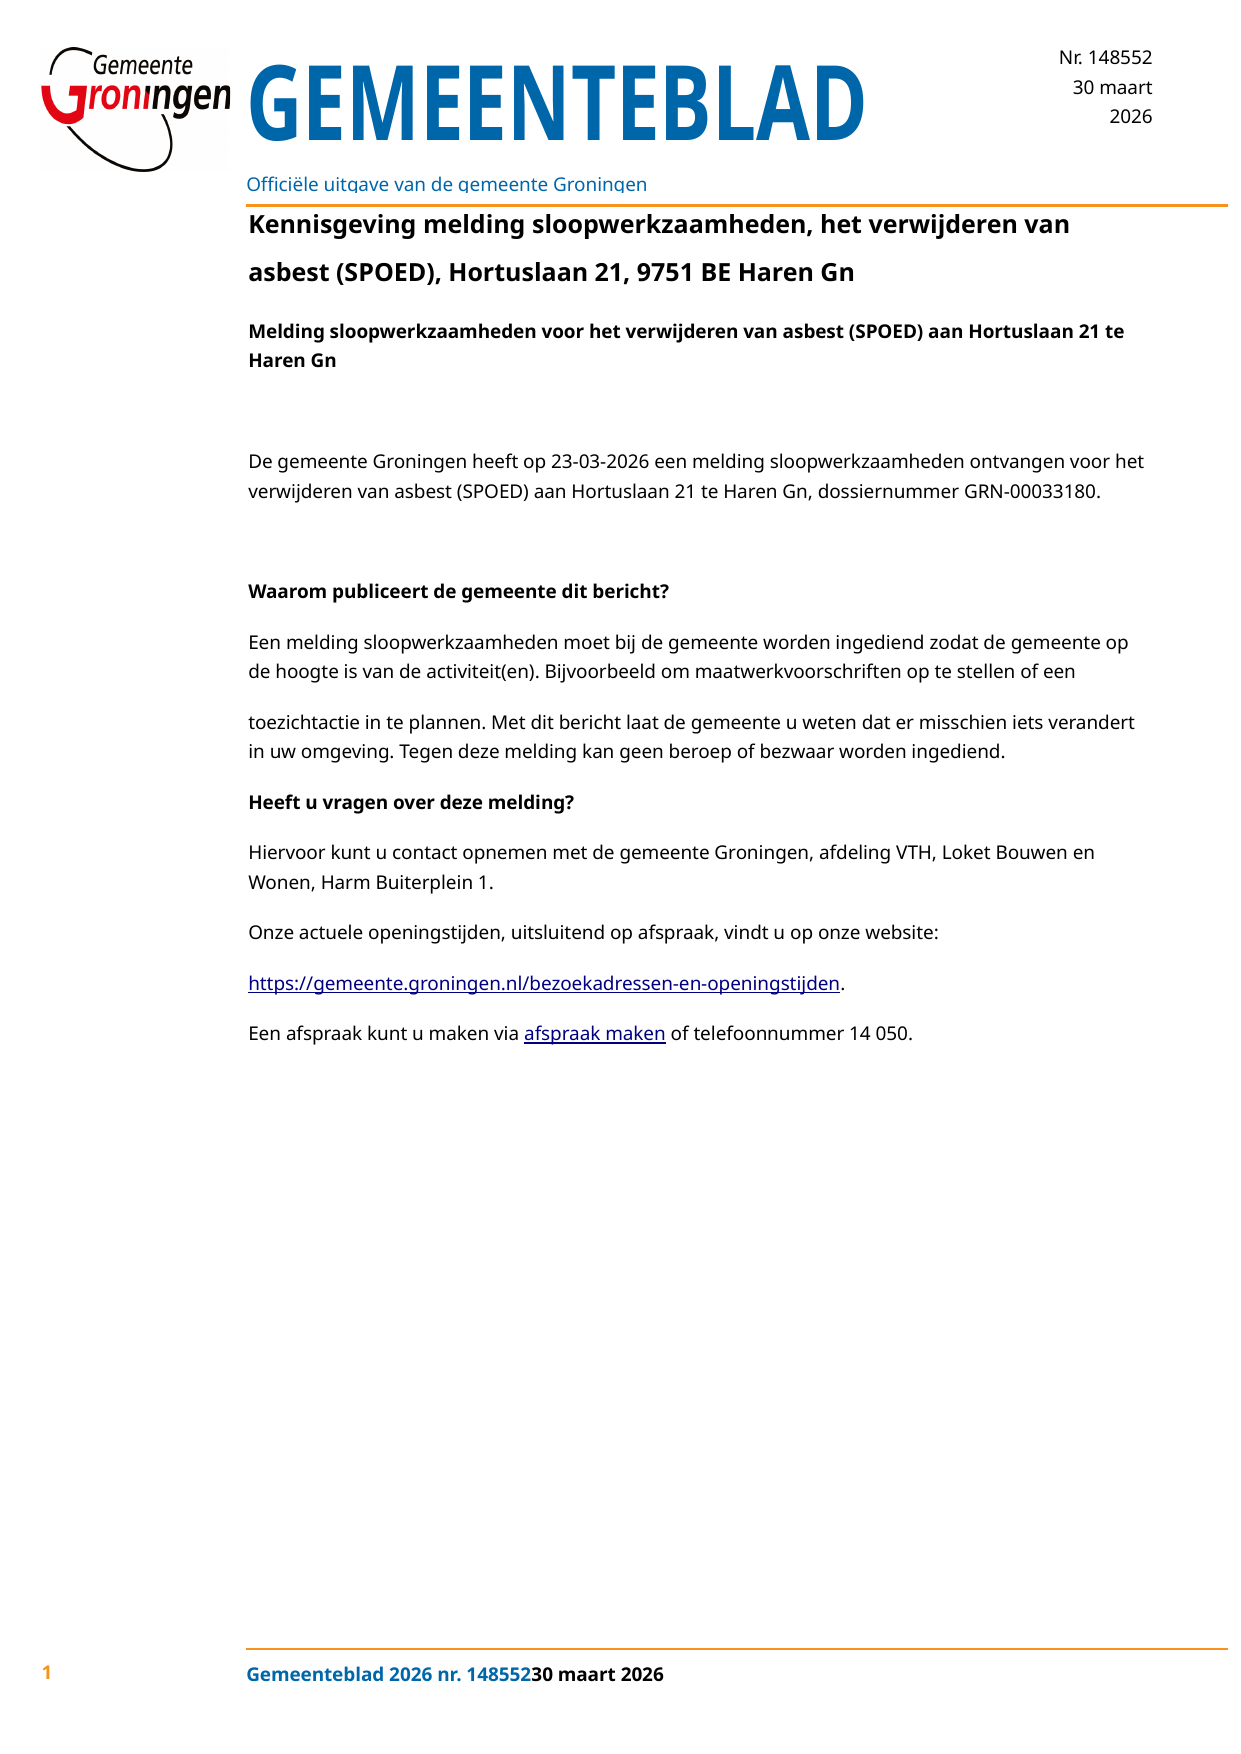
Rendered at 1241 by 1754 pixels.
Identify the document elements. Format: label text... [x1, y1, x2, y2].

text Waarom publiceert de gemeente dit bericht? [248, 579, 1152, 604]
text Hiervoor kunt u contact opnemen met de gemeente Groningen, afdeling VTH, Loket Bouwen en Wonen, Harm Buiterplein 1. [248, 839, 1152, 895]
text Melding sloopwerkzaamheden voor het verwijderen van asbest (SPOED) aan Hortuslaan 21 te Haren Gn [248, 318, 1152, 373]
text Een afspraak kunt u maken via afspraak maken of telefoonnummer 14 050. [248, 1020, 1152, 1046]
text Heeft u vragen over deze melding? [248, 789, 1152, 815]
text Een melding sloopwerkzaamheden moet bij de gemeente worden ingediend zodat de gemeente op de hoogte is van de activiteit(en). Bijvoorbeeld om maatwerkvoorschriften op te stellen of een [248, 629, 1152, 684]
text Onze actuele openingstijden, uitsluitend op afspraak, vindt u op onze website: [248, 919, 1152, 945]
text toezichtactie in te plannen. Met dit bericht laat de gemeente u weten dat er misschien iets verandert in uw omgeving. Tegen deze melding kan geen beroep of bezwaar worden ingediend. [248, 709, 1152, 764]
picture [41, 47, 231, 172]
text Kennisgeving melding sloopwerkzaamheden, het verwijderen van asbest (SPOED), Hortuslaan 21, 9751 BE Haren Gn [248, 207, 1152, 288]
text https://gemeente.groningen.nl/bezoekadressen-en-openingstijden. [248, 970, 1152, 996]
text De gemeente Groningen heeft op 23-03-2026 een melding sloopwerkzaamheden ontvangen voor het verwijderen van asbest (SPOED) aan Hortuslaan 21 te Haren Gn, dossiernummer GRN-00033180. [248, 448, 1152, 504]
